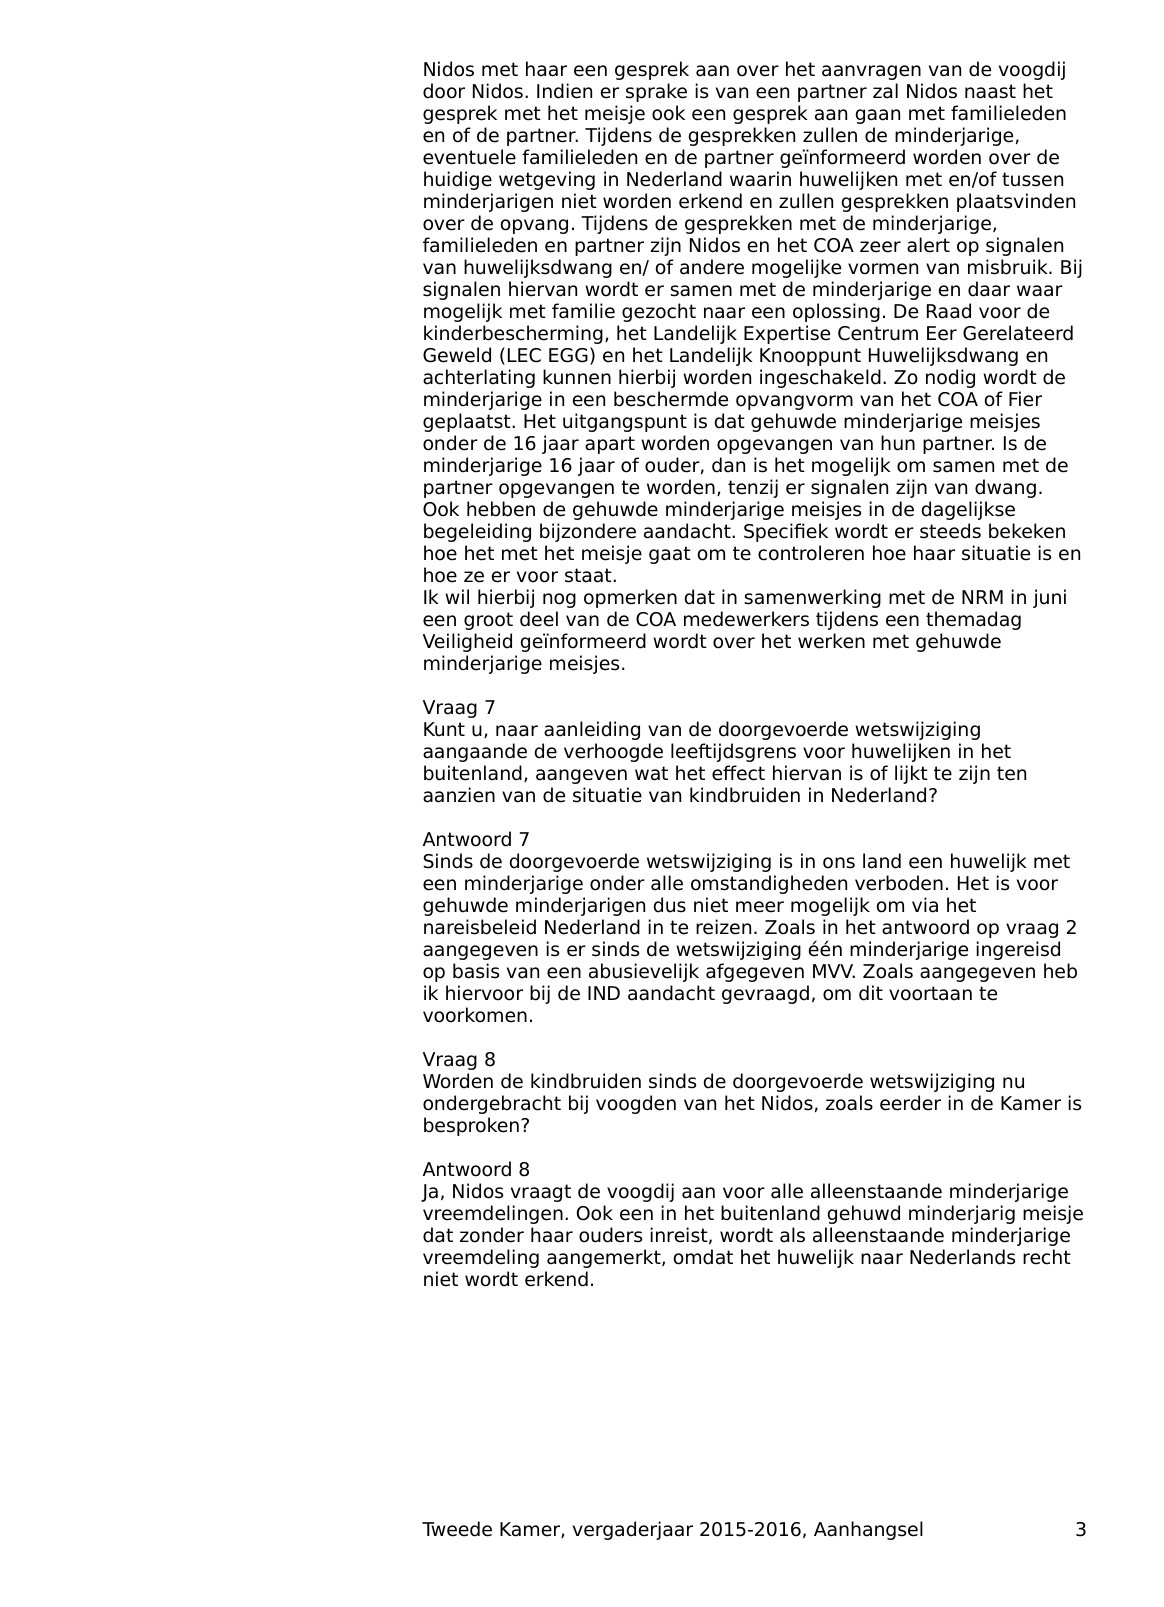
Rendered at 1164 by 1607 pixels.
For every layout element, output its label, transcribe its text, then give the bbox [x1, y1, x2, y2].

text Nidos met haar een gesprek aan over het aanvragen van de voogdij door Nidos. Indien er sprake is van een partner zal Nidos naast het gesprek met het meisje ook een gesprek aan gaan met familieleden en of de partner. Tijdens de gesprekken zullen de minderjarige, eventuele familieleden en de partner geïnformeerd worden over de huidige wetgeving in Nederland waarin huwelijken met en/of tussen minderjarigen niet worden erkend en zullen gesprekken plaatsvinden over de opvang. Tijdens de gesprekken met de minderjarige, familieleden en partner zijn Nidos en het COA zeer alert op signalen van huwelijksdwang en/ of andere mogelijke vormen van misbruik. Bij signalen hiervan wordt er samen met de minderjarige en daar waar mogelijk met familie gezocht naar een oplossing. De Raad voor de kinderbescherming, het Landelijk Expertise Centrum Eer Gerelateerd Geweld (LEC EGG) en het Landelijk Knooppunt Huwelijksdwang en achterlating kunnen hierbij worden ingeschakeld. Zo nodig wordt de minderjarige in een beschermde opvangvorm van het COA of Fier geplaatst. Het uitgangspunt is dat gehuwde minderjarige meisjes onder de 16 jaar apart worden opgevangen van hun partner. Is de minderjarige 16 jaar of ouder, dan is het mogelijk om samen met de partner opgevangen te worden, tenzij er signalen zijn van dwang. Ook hebben de gehuwde minderjarige meisjes in de dagelijkse begeleiding bijzondere aandacht. Specifiek wordt er steeds bekeken hoe het met het meisje gaat om te controleren hoe haar situatie is en hoe ze er voor staat. [422, 59, 1087, 587]
text Kunt u, naar aanleiding van de doorgevoerde wetswijziging aangaande de verhoogde leeftijdsgrens voor huwelijken in het buitenland, aangeven wat het effect hiervan is of lijkt te zijn ten aanzien van de situatie van kindbruiden in Nederland? [422, 719, 1087, 807]
text Antwoord 7 [422, 829, 1087, 851]
text Vraag 8 [422, 1049, 1087, 1071]
text Ja, Nidos vraagt de voogdij aan voor alle alleenstaande minderjarige vreemdelingen. Ook een in het buitenland gehuwd minderjarig meisje dat zonder haar ouders inreist, wordt als alleenstaande minderjarige vreemdeling aangemerkt, omdat het huwelijk naar Nederlands recht niet wordt erkend. [422, 1181, 1087, 1291]
text Vraag 7 [422, 697, 1087, 719]
text Ik wil hierbij nog opmerken dat in samenwerking met de NRM in juni een groot deel van de COA medewerkers tijdens een themadag Veiligheid geïnformeerd wordt over het werken met gehuwde minderjarige meisjes. [422, 587, 1087, 674]
text Sinds de doorgevoerde wetswijziging is in ons land een huwelijk met een minderjarige onder alle omstandigheden verboden. Het is voor gehuwde minderjarigen dus niet meer mogelijk om via het nareisbeleid Nederland in te reizen. Zoals in het antwoord op vraag 2 aangegeven is er sinds de wetswijziging één minderjarige ingereisd op basis van een abusievelijk afgegeven MVV. Zoals aangegeven heb ik hiervoor bij de IND aandacht gevraagd, om dit voortaan te voorkomen. [422, 851, 1087, 1027]
text Worden de kindbruiden sinds de doorgevoerde wetswijziging nu ondergebracht bij voogden van het Nidos, zoals eerder in de Kamer is besproken? [422, 1071, 1087, 1137]
text Antwoord 8 [422, 1159, 1087, 1181]
